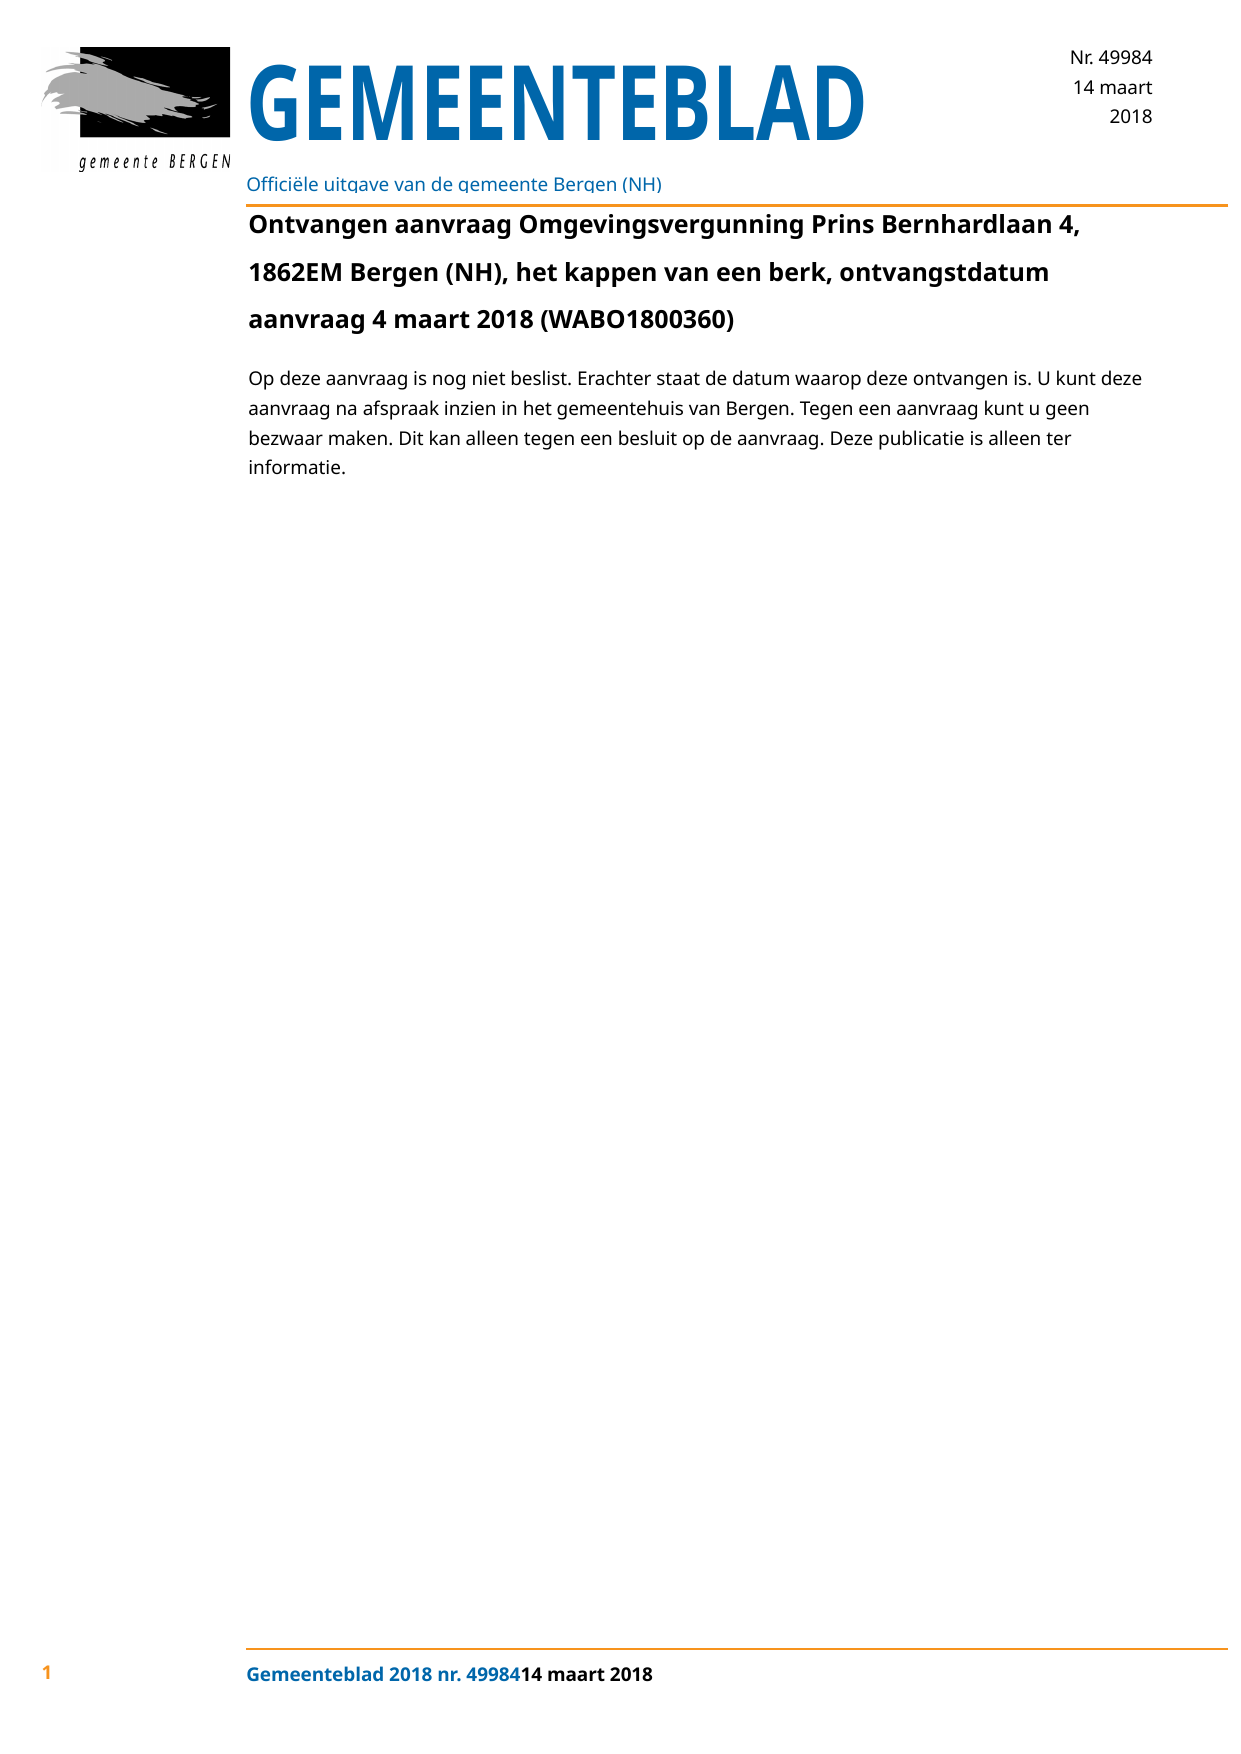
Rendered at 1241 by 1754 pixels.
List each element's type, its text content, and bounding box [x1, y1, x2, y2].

text Ontvangen aanvraag Omgevingsvergunning Prins Bernhardlaan 4, 1862EM Bergen (NH), het kappen van een berk, ontvangstdatum aanvraag 4 maart 2018 (WABO1800360) [248, 207, 1152, 336]
text Op deze aanvraag is nog niet beslist. Erachter staat de datum waarop deze ontvangen is. U kunt deze aanvraag na afspraak inzien in het gemeentehuis van Bergen. Tegen een aanvraag kunt u geen bezwaar maken. Dit kan alleen tegen een besluit op de aanvraag. Deze publicatie is alleen ter informatie. [248, 366, 1152, 480]
picture [41, 47, 231, 172]
